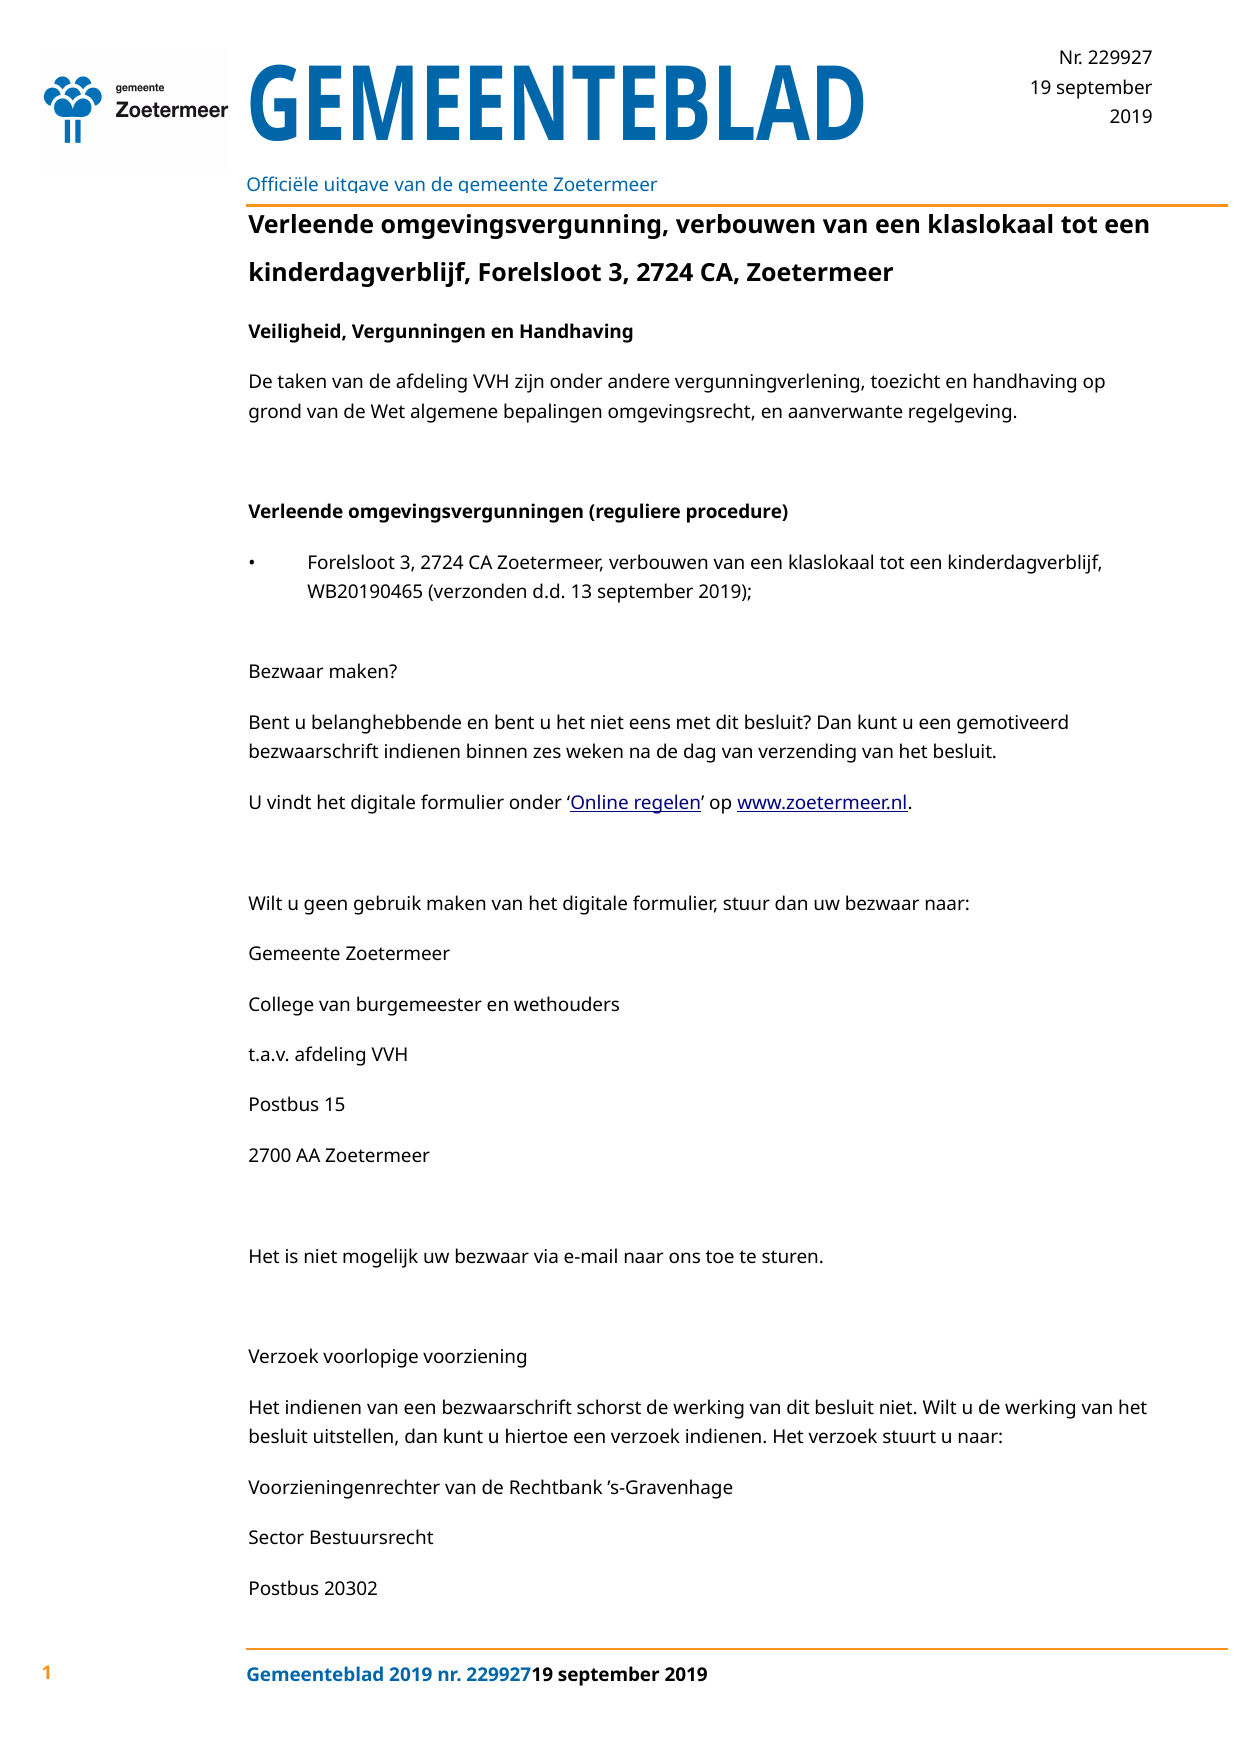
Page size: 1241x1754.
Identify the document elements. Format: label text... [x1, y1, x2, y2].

text Postbus 20302 [248, 1575, 1152, 1601]
text Postbus 15 [248, 1092, 1152, 1117]
text U vindt het digitale formulier onder ‘Online regelen’ op www.zoetermeer.nl. [248, 789, 1152, 815]
text Bezwaar maken? [248, 659, 1152, 684]
text Bent u belanghebbende en bent u het niet eens met dit besluit? Dan kunt u een gemotiveerd bezwaarschrift indienen binnen zes weken na de dag van verzending van het besluit. [248, 709, 1152, 764]
text Sector Bestuursrecht [248, 1524, 1152, 1550]
text Voorzieningenrechter van de Rechtbank ’s-Gravenhage [248, 1474, 1152, 1500]
text Verzoek voorlopige voorziening [248, 1344, 1152, 1369]
text t.a.v. afdeling VVH [248, 1041, 1152, 1067]
list Forelsloot 3, 2724 CA Zoetermeer, verbouwen van een klaslokaal tot een kinderdagverblijf, WB20190465 (verzonden d.d. 13 september 2019); [248, 549, 1152, 604]
text Wilt u geen gebruik maken van het digitale formulier, stuur dan uw bezwaar naar: [248, 890, 1152, 916]
text Verleende omgevingsvergunningen (reguliere procedure) [248, 499, 1152, 524]
text Gemeente Zoetermeer [248, 940, 1152, 966]
text Verleende omgevingsvergunning, verbouwen van een klaslokaal tot een kinderdagverblijf, Forelsloot 3, 2724 CA, Zoetermeer [248, 207, 1152, 288]
text 2700 AA Zoetermeer [248, 1142, 1152, 1168]
text College van burgemeester en wethouders [248, 991, 1152, 1017]
text Het indienen van een bezwaarschrift schorst de werking van dit besluit niet. Wilt u de werking van het besluit uitstellen, dan kunt u hiertoe een verzoek indienen. Het verzoek stuurt u naar: [248, 1394, 1152, 1449]
text De taken van de afdeling VVH zijn onder andere vergunningverlening, toezicht en handhaving op grond van de Wet algemene bepalingen omgevingsrecht, en aanverwante regelgeving. [248, 368, 1152, 424]
picture [41, 47, 231, 172]
text Het is niet mogelijk uw bezwaar via e-mail naar ons toe te sturen. [248, 1243, 1152, 1269]
text Veiligheid, Vergunningen en Handhaving [248, 318, 1152, 344]
